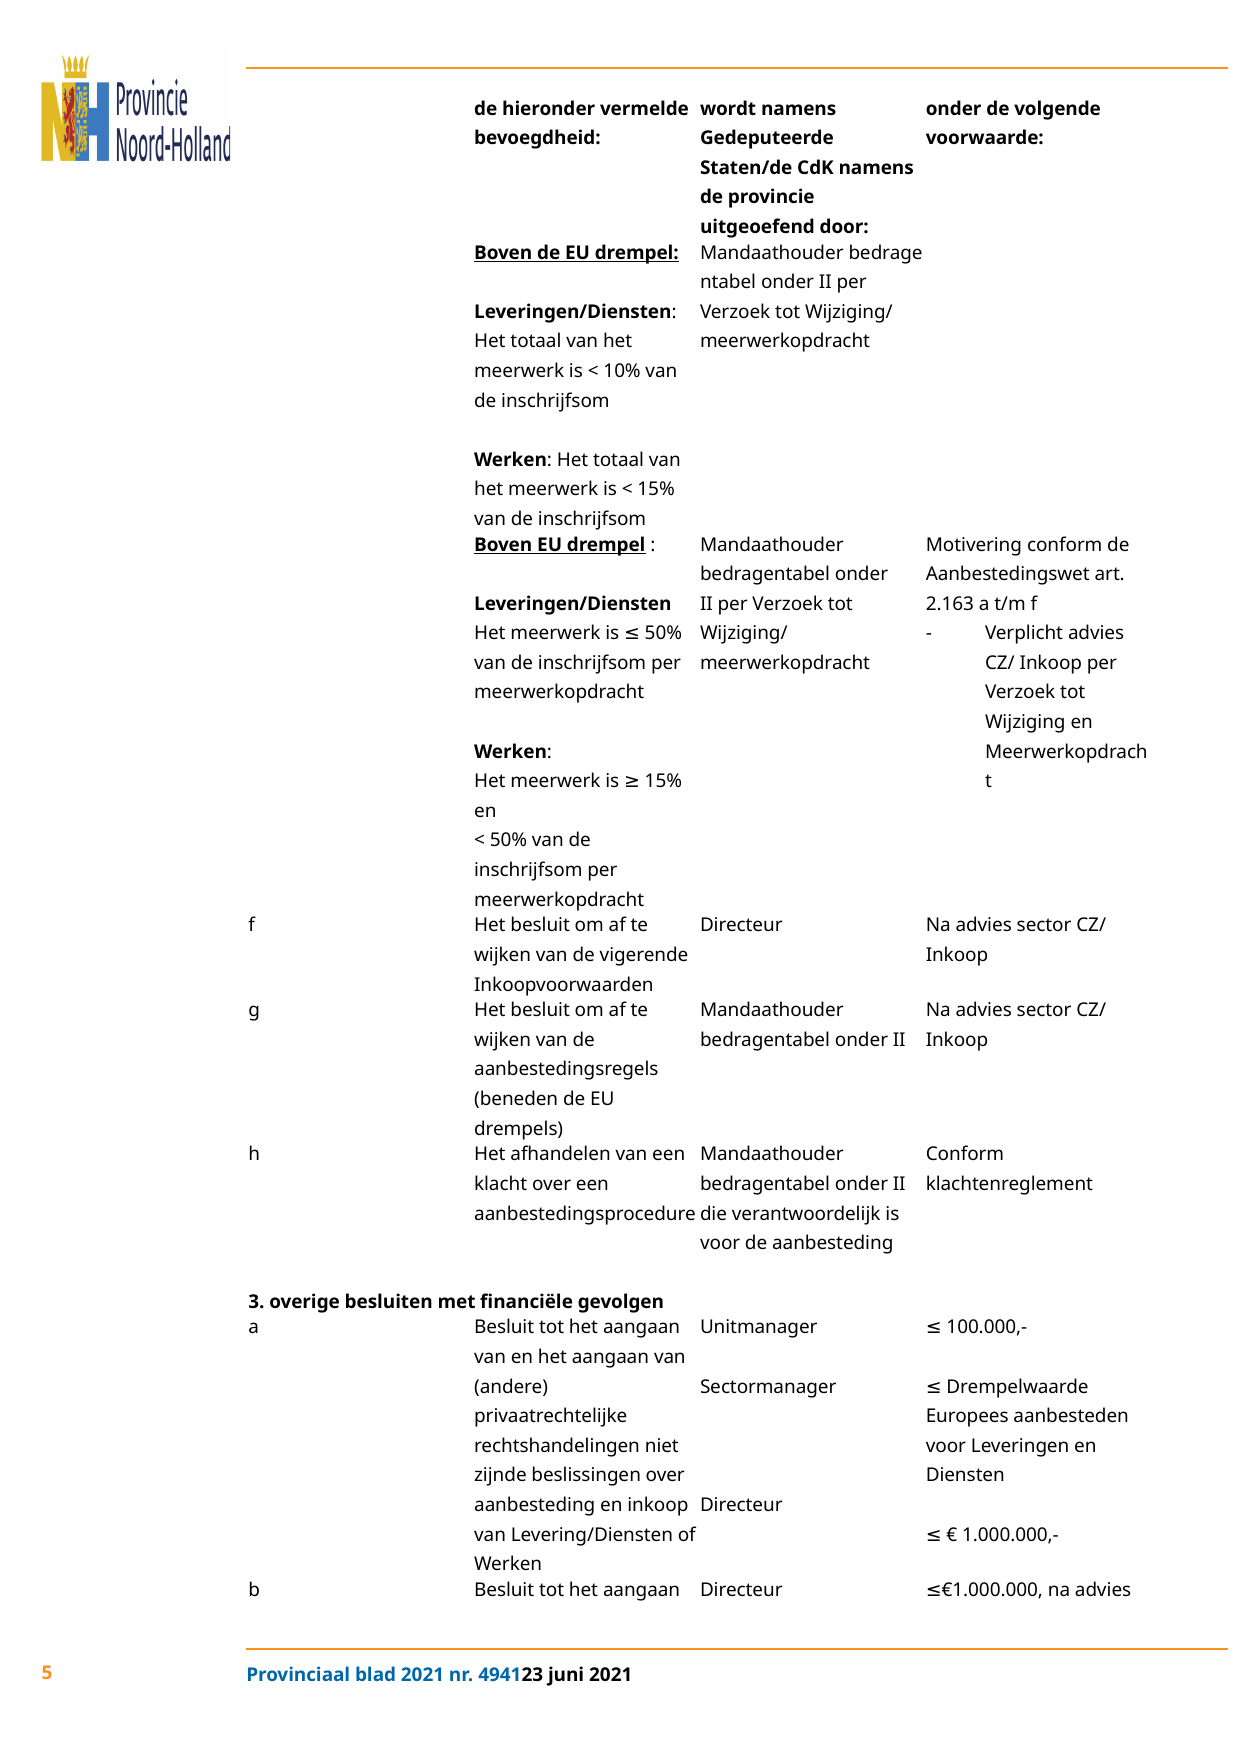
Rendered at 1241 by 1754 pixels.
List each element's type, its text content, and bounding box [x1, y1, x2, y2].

table_cell Mandaathouder bedragentabel onder II per Verzoek tot Wijziging/ meerwerkopdracht [700, 531, 926, 912]
picture [41, 47, 231, 172]
table_cell Directeur [700, 1576, 926, 1602]
table_cell g [248, 996, 474, 1141]
table_header onder de volgende voorwaarde: [926, 95, 1152, 239]
table_cell Het besluit om af te wijken van de vigerende Inkoopvoorwaarden [474, 912, 700, 996]
table_cell Boven de EU drempel: Leveringen/Diensten: Het totaal van het meerwerk is < 10% van de inschrijfsom Werken: Het totaal van het meerwerk is < 15% van de inschrijfsom [474, 239, 700, 531]
table_cell b [248, 1576, 474, 1602]
table_header 3. overige besluiten met financiële gevolgen [248, 1288, 1152, 1314]
table_cell ≤€1.000.000, na advies [926, 1576, 1152, 1602]
table_cell Besluit tot het aangaan [474, 1576, 700, 1602]
table_cell [248, 531, 474, 912]
table_cell [926, 239, 1152, 531]
table_cell Het afhandelen van een klacht over een aanbestedingsprocedure [474, 1141, 700, 1255]
table_cell Mandaathouder bedragentabel onder II [700, 996, 926, 1141]
table_header wordt namens Gedeputeerde Staten/de CdK namens de provincie uitgeoefend door: [700, 95, 926, 239]
table_cell Mandaathouder bedragentabel onder II die verantwoordelijk is voor de aanbesteding [700, 1141, 926, 1255]
table_cell h [248, 1141, 474, 1255]
table_cell Conform klachtenreglement [926, 1141, 1152, 1255]
table_cell Motivering conform de Aanbestedingswet art. 2.163 a t/m f Verplicht advies CZ/ Inkoop per Verzoek tot Wijziging en Meerwerkopdracht [926, 531, 1152, 912]
table_cell Na advies sector CZ/ Inkoop [926, 996, 1152, 1141]
table_cell f [248, 912, 474, 996]
table_cell Het besluit om af te wijken van de aanbestedingsregels (beneden de EU drempels) [474, 996, 700, 1141]
table_cell Unitmanager Sectormanager Directeur [700, 1314, 926, 1576]
table_cell Besluit tot het aangaan van en het aangaan van (andere) privaatrechtelijke rechtshandelingen niet zijnde beslissingen over aanbesteding en inkoop van Levering/Diensten of Werken [474, 1314, 700, 1576]
table_cell ≤ 100.000,- ≤ Drempelwaarde Europees aanbesteden voor Leveringen en Diensten ≤ € 1.000.000,- [926, 1314, 1152, 1576]
table_cell [248, 239, 474, 531]
table_cell Mandaathouder bedragentabel onder II per Verzoek tot Wijziging/ meerwerkopdracht [700, 239, 926, 531]
table_cell Boven EU drempel : Leveringen/Diensten Het meerwerk is ≤ 50% van de inschrijfsom per meerwerkopdracht Werken: Het meerwerk is ≥ 15% en < 50% van de inschrijfsom per meerwerkopdracht [474, 531, 700, 912]
table_header de hieronder vermelde bevoegdheid: [474, 95, 700, 239]
table_cell Directeur [700, 912, 926, 996]
table_cell a [248, 1314, 474, 1576]
table_cell Na advies sector CZ/ Inkoop [926, 912, 1152, 996]
table_header [248, 95, 474, 239]
